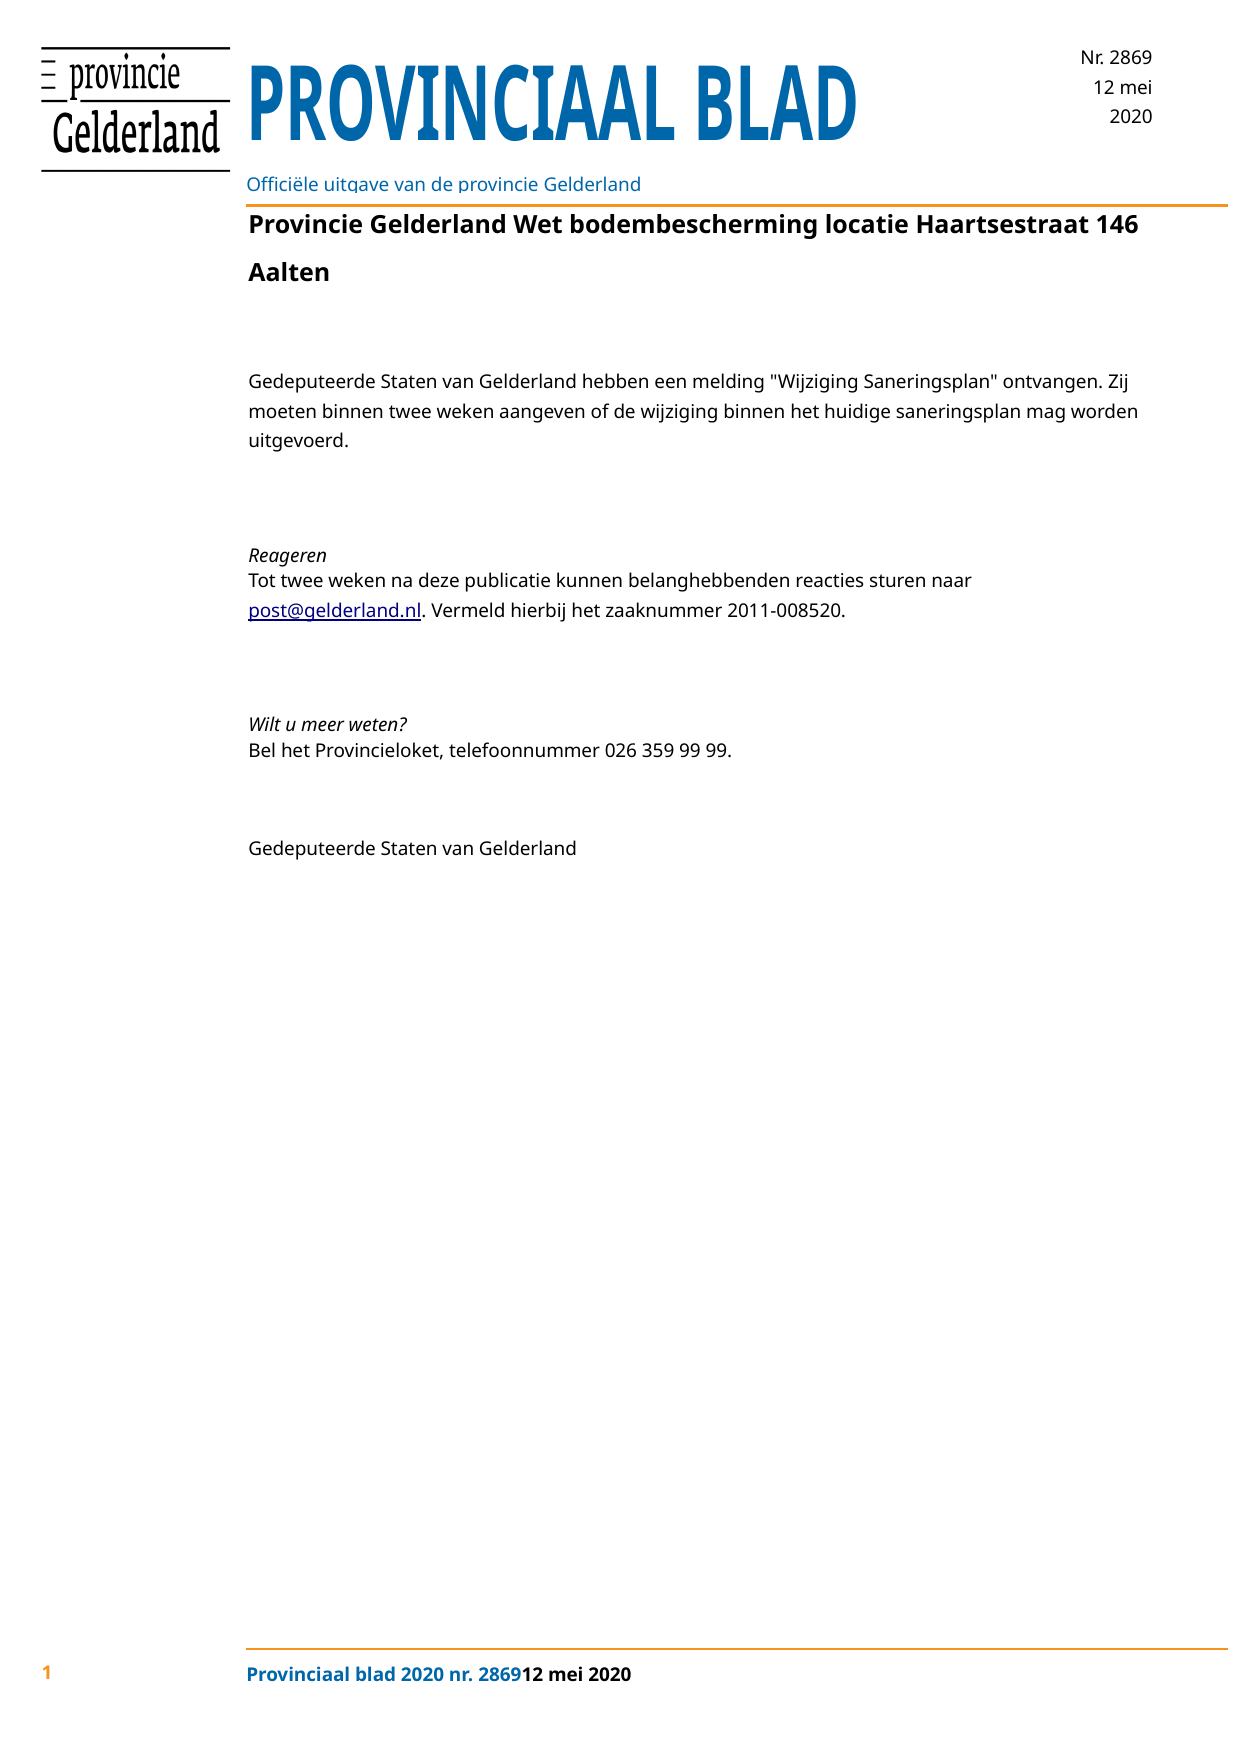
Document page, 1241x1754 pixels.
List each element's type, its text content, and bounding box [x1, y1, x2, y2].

picture [41, 47, 231, 172]
text Tot twee weken na deze publicatie kunnen belanghebbenden reacties sturen naar post@gelderland.nl. Vermeld hierbij het zaaknummer 2011-008520. [248, 568, 1152, 623]
text Bel het Provincieloket, telefoonnummer 026 359 99 99. [248, 737, 1152, 763]
text Gedeputeerde Staten van Gelderland [248, 836, 1152, 861]
text Reageren [248, 542, 1152, 568]
text Provincie Gelderland Wet bodembescherming locatie Haartsestraat 146 Aalten [248, 207, 1152, 288]
text Gedeputeerde Staten van Gelderland hebben een melding "Wijziging Saneringsplan" ontvangen. Zij moeten binnen twee weken aangeven of de wijziging binnen het huidige saneringsplan mag worden uitgevoerd. [248, 368, 1152, 453]
text Wilt u meer weten? [248, 712, 1152, 737]
